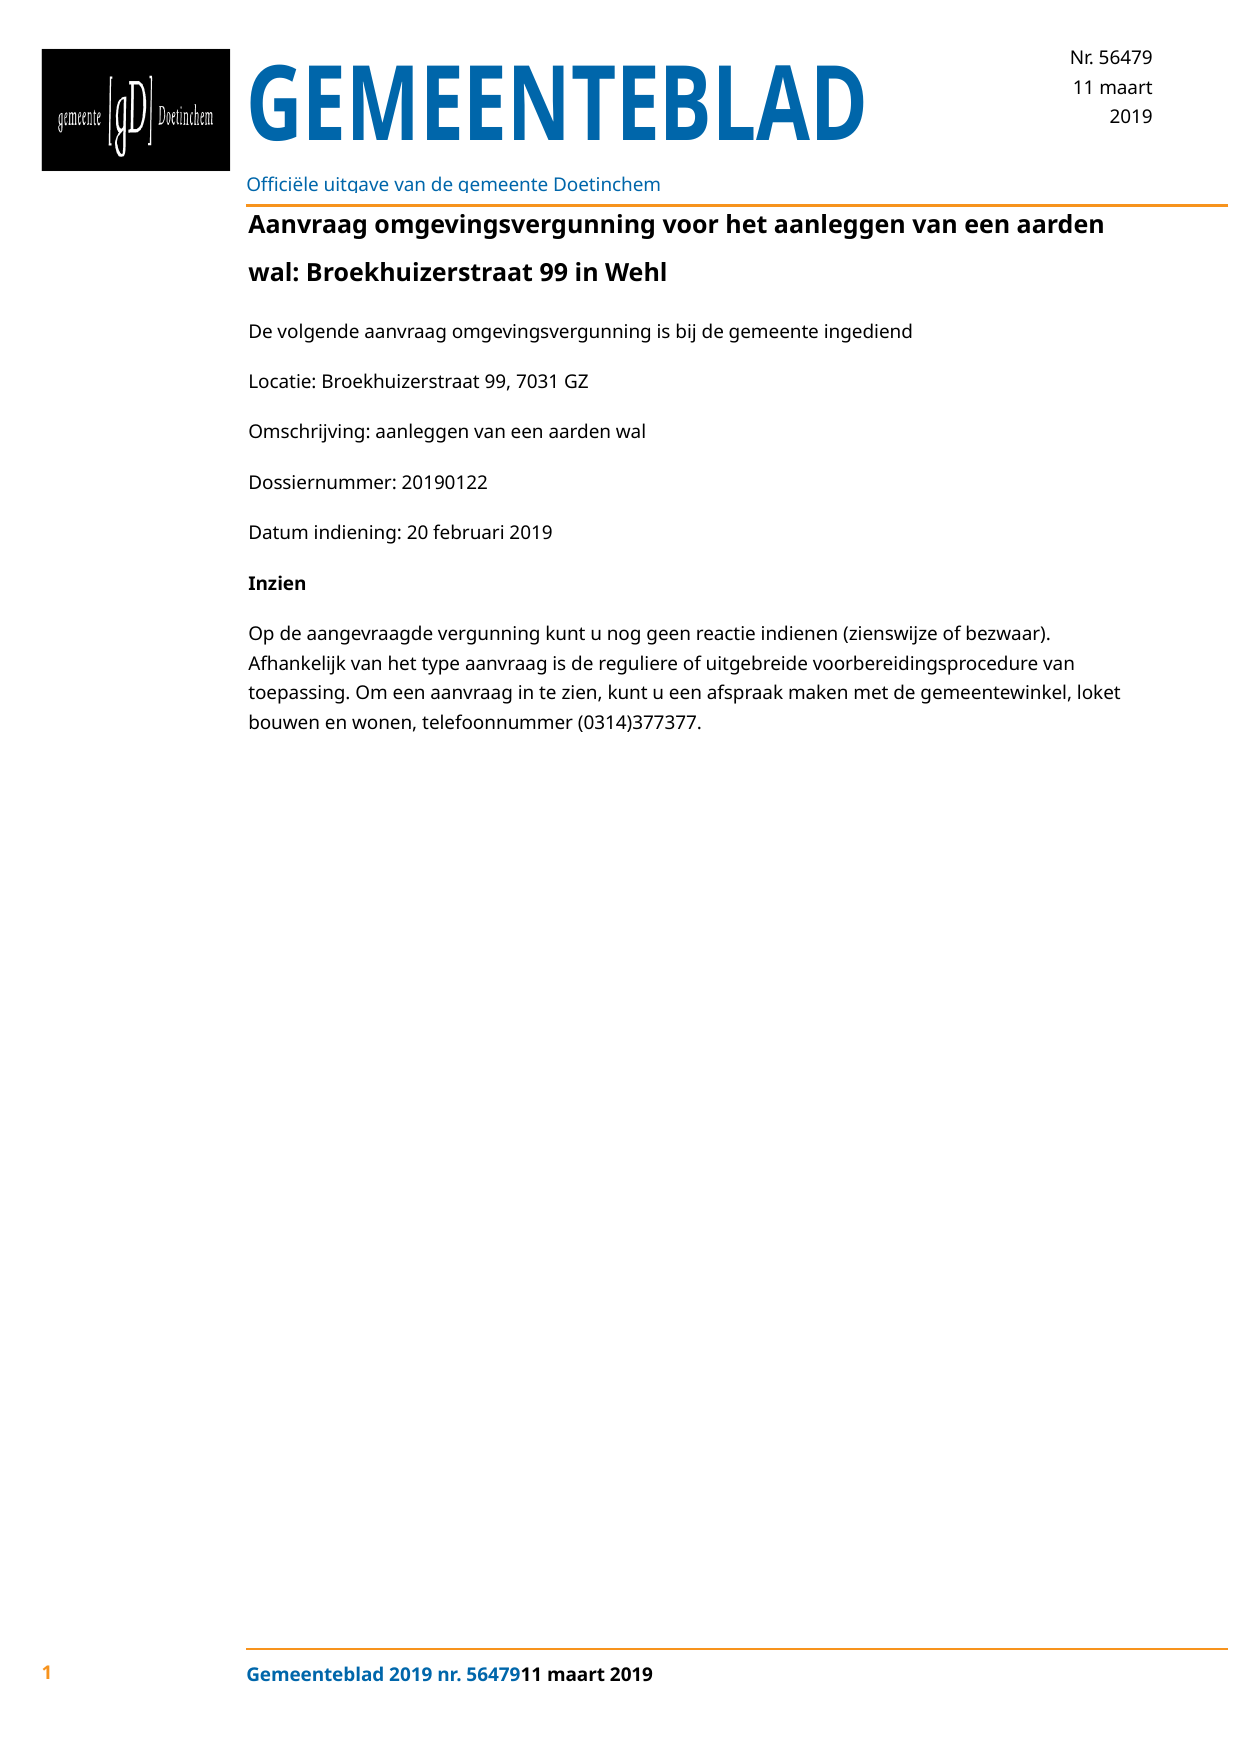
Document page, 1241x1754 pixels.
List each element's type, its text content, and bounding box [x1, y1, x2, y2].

text De volgende aanvraag omgevingsvergunning is bij de gemeente ingediend [248, 318, 1152, 344]
text Datum indiening: 20 februari 2019 [248, 519, 1152, 545]
text Dossiernummer: 20190122 [248, 469, 1152, 495]
text Op de aangevraagde vergunning kunt u nog geen reactie indienen (zienswijze of bezwaar). Afhankelijk van het type aanvraag is de reguliere of uitgebreide voorbereidingsprocedure van toepassing. Om een aanvraag in te zien, kunt u een afspraak maken met de gemeentewinkel, loket bouwen en wonen, telefoonnummer (0314)377377. [248, 620, 1152, 735]
picture [41, 47, 231, 172]
text Locatie: Broekhuizerstraat 99, 7031 GZ [248, 368, 1152, 394]
text Inzien [248, 570, 1152, 596]
text Omschrijving: aanleggen van een aarden wal [248, 419, 1152, 444]
text Aanvraag omgevingsvergunning voor het aanleggen van een aarden wal: Broekhuizerstraat 99 in Wehl [248, 207, 1152, 288]
